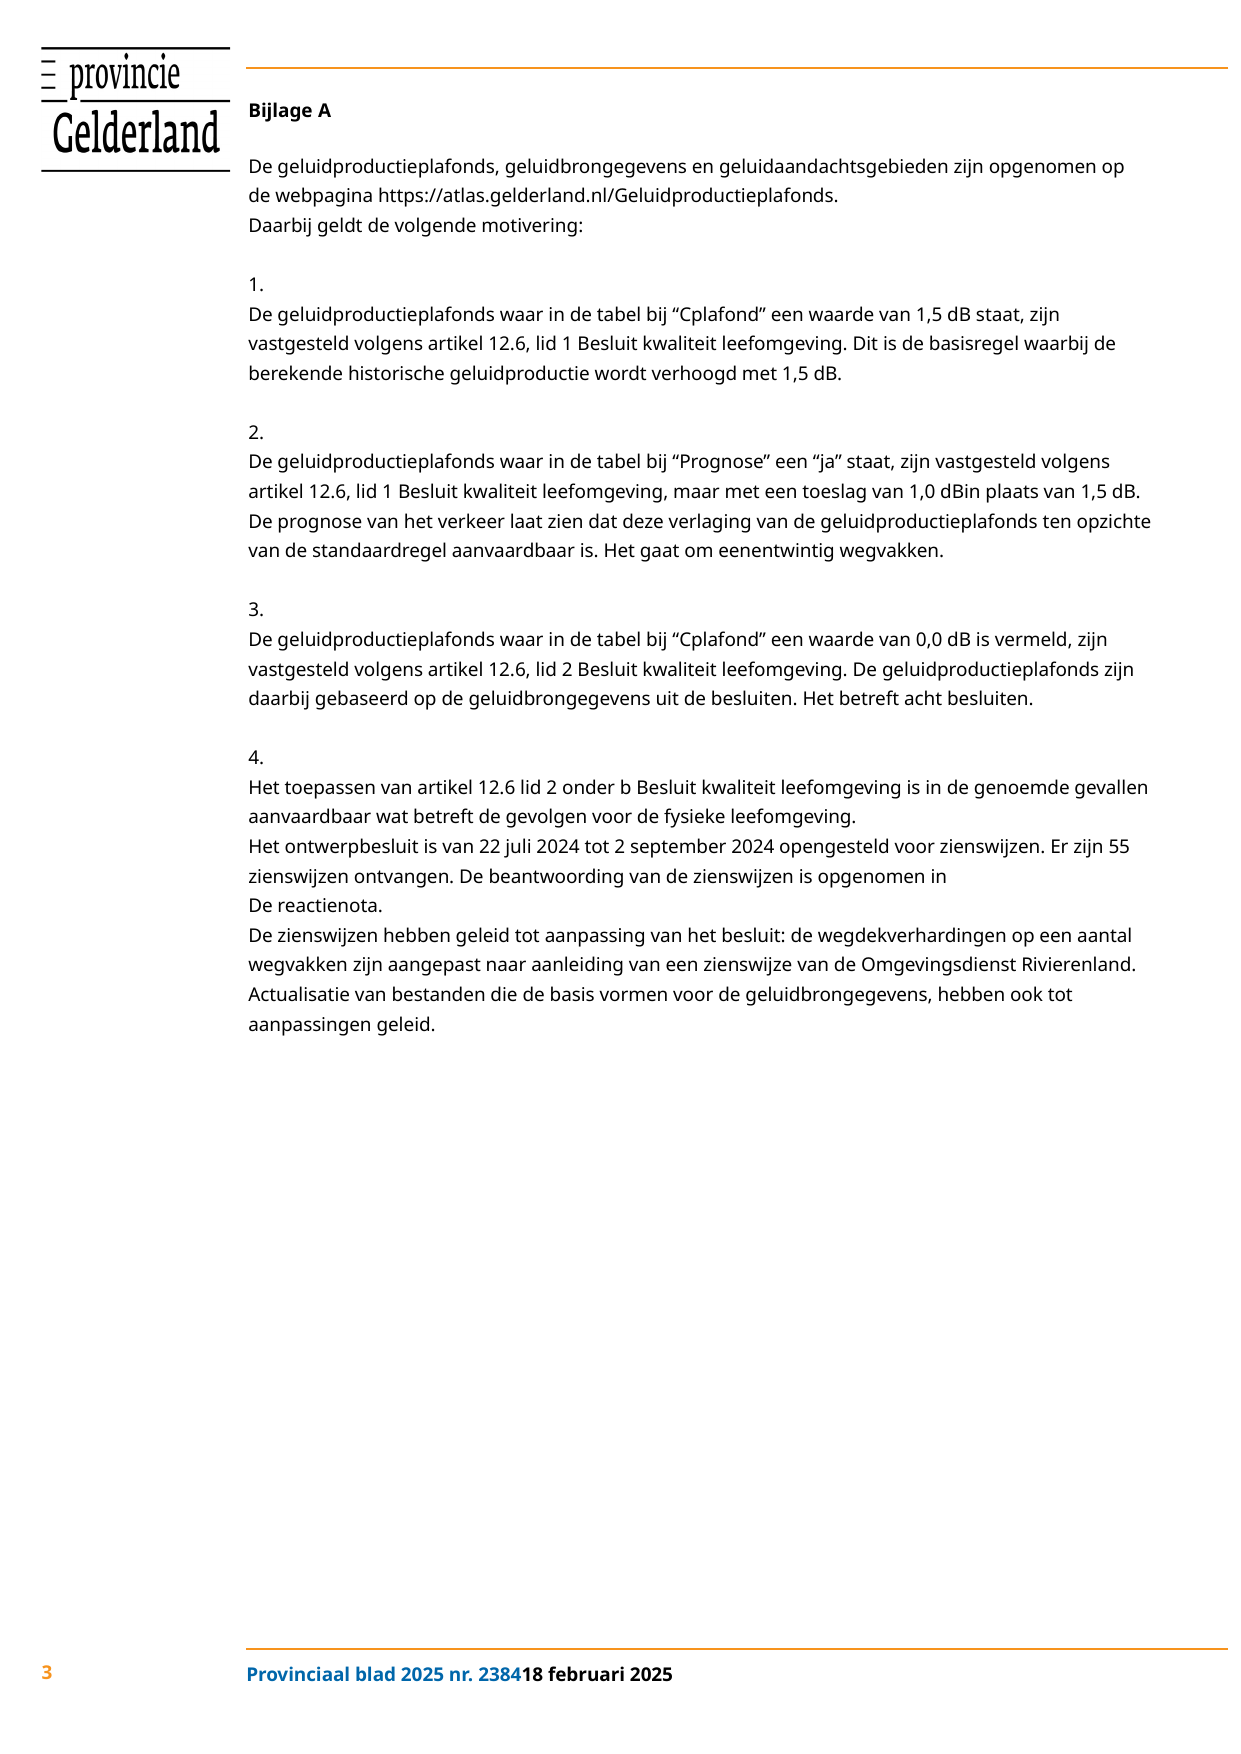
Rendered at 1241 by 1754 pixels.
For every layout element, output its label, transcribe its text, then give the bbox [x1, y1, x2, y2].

text Bijlage A [248, 95, 1152, 123]
picture [41, 47, 231, 172]
text Daarbij geldt de volgende motivering: [248, 212, 1152, 238]
text De geluidproductieplafonds waar in de tabel bij “Cplafond” een waarde van 0,0 dB is vermeld, zijn vastgesteld volgens artikel 12.6, lid 2 Besluit kwaliteit leefomgeving. De geluidproductieplafonds zijn daarbij gebaseerd op de geluidbrongegevens uit de besluiten. Het betreft acht besluiten. [248, 626, 1152, 711]
text De reactienota. [248, 892, 1152, 918]
text 1. [248, 271, 1152, 297]
text De zienswijzen hebben geleid tot aanpassing van het besluit: de wegdekverhardingen op een aantal wegvakken zijn aangepast naar aanleiding van een zienswijze van de Omgevingsdienst Rivierenland. Actualisatie van bestanden die de basis vormen voor de geluidbrongegevens, hebben ook tot aanpassingen geleid. [248, 922, 1152, 1037]
text Het toepassen van artikel 12.6 lid 2 onder b Besluit kwaliteit leefomgeving is in de genoemde gevallen aanvaardbaar wat betreft de gevolgen voor de fysieke leefomgeving. [248, 774, 1152, 829]
text 3. [248, 597, 1152, 622]
text 4. [248, 744, 1152, 770]
text De geluidproductieplafonds waar in de tabel bij “Cplafond” een waarde van 1,5 dB staat, zijn vastgesteld volgens artikel 12.6, lid 1 Besluit kwaliteit leefomgeving. Dit is de basisregel waarbij de berekende historische geluidproductie wordt verhoogd met 1,5 dB. [248, 301, 1152, 386]
text De geluidproductieplafonds waar in de tabel bij “Prognose” een “ja” staat, zijn vastgesteld volgens artikel 12.6, lid 1 Besluit kwaliteit leefomgeving, maar met een toeslag van 1,0 dBin plaats van 1,5 dB. De prognose van het verkeer laat zien dat deze verlaging van de geluidproductieplafonds ten opzichte van de standaardregel aanvaardbaar is. Het gaat om eenentwintig wegvakken. [248, 449, 1152, 563]
text 2. [248, 419, 1152, 445]
text Het ontwerpbesluit is van 22 juli 2024 tot 2 september 2024 opengesteld voor zienswijzen. Er zijn 55 zienswijzen ontvangen. De beantwoording van de zienswijzen is opgenomen in [248, 833, 1152, 889]
text De geluidproductieplafonds, geluidbrongegevens en geluidaandachtsgebieden zijn opgenomen op de webpagina https://atlas.gelderland.nl/Geluidproductieplafonds. [248, 153, 1152, 208]
